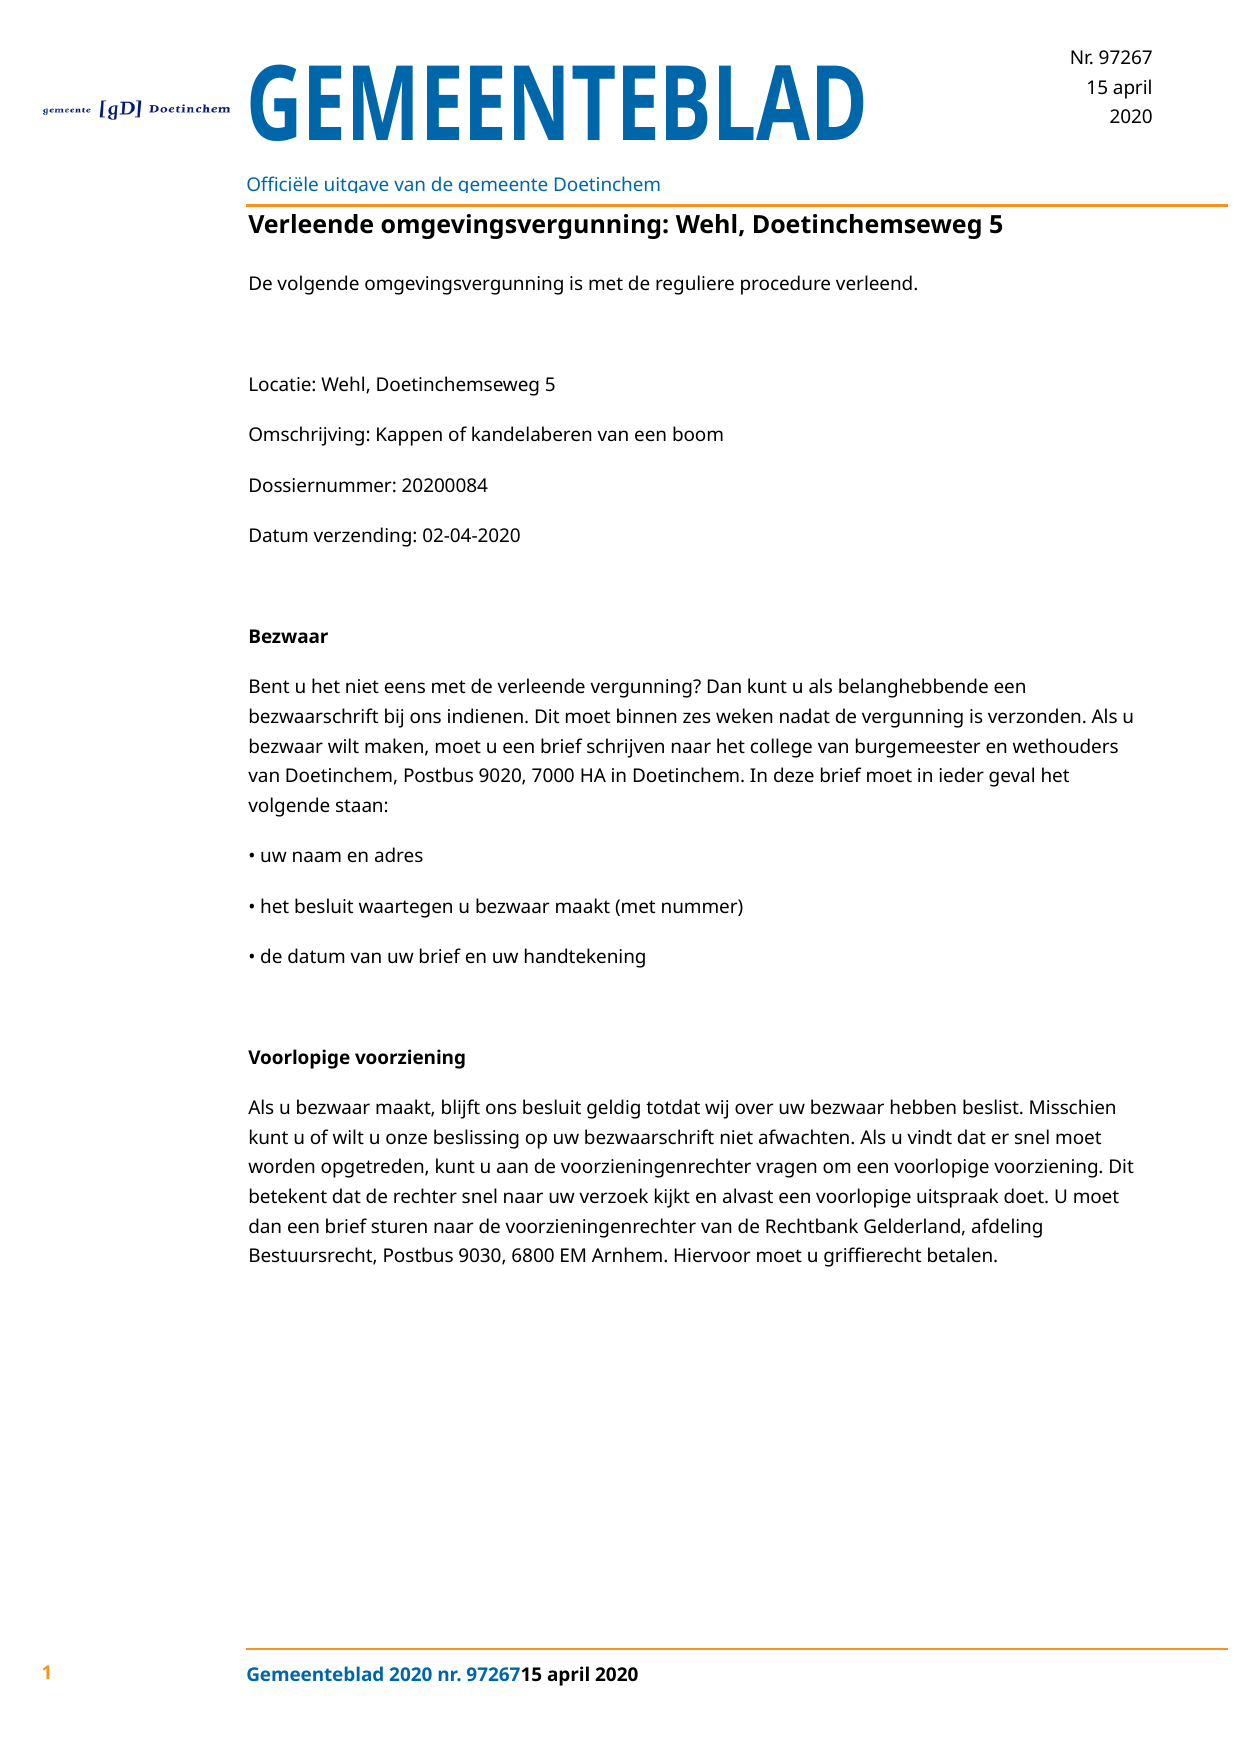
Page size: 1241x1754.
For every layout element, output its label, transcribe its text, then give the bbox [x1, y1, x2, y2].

picture [41, 47, 231, 172]
text Datum verzending: 02-04-2020 [248, 522, 1152, 548]
text Bezwaar [248, 623, 1152, 649]
text De volgende omgevingsvergunning is met de reguliere procedure verleend. [248, 270, 1152, 296]
text Dossiernummer: 20200084 [248, 472, 1152, 498]
text Verleende omgevingsvergunning: Wehl, Doetinchemseweg 5 [248, 207, 1152, 241]
text • het besluit waartegen u bezwaar maakt (met nummer) [248, 893, 1152, 918]
text • uw naam en adres [248, 842, 1152, 868]
text Locatie: Wehl, Doetinchemseweg 5 [248, 371, 1152, 397]
text Bent u het niet eens met de verleende vergunning? Dan kunt u als belanghebbende een bezwaarschrift bij ons indienen. Dit moet binnen zes weken nadat de vergunning is verzonden. Als u bezwaar wilt maken, moet u een brief schrijven naar het college van burgemeester en wethouders van Doetinchem, Postbus 9020, 7000 HA in Doetinchem. In deze brief moet in ieder geval het volgende staan: [248, 674, 1152, 818]
text Voorlopige voorziening [248, 1044, 1152, 1070]
text • de datum van uw brief en uw handtekening [248, 943, 1152, 969]
text Omschrijving: Kappen of kandelaberen van een boom [248, 422, 1152, 447]
text Als u bezwaar maakt, blijft ons besluit geldig totdat wij over uw bezwaar hebben beslist. Misschien kunt u of wilt u onze beslissing op uw bezwaarschrift niet afwachten. Als u vindt dat er snel moet worden opgetreden, kunt u aan de voorzieningenrechter vragen om een voorlopige voorziening. Dit betekent dat de rechter snel naar uw verzoek kijkt en alvast een voorlopige uitspraak doet. U moet dan een brief sturen naar de voorzieningenrechter van de Rechtbank Gelderland, afdeling Bestuursrecht, Postbus 9030, 6800 EM Arnhem. Hiervoor moet u griffierecht betalen. [248, 1094, 1152, 1268]
